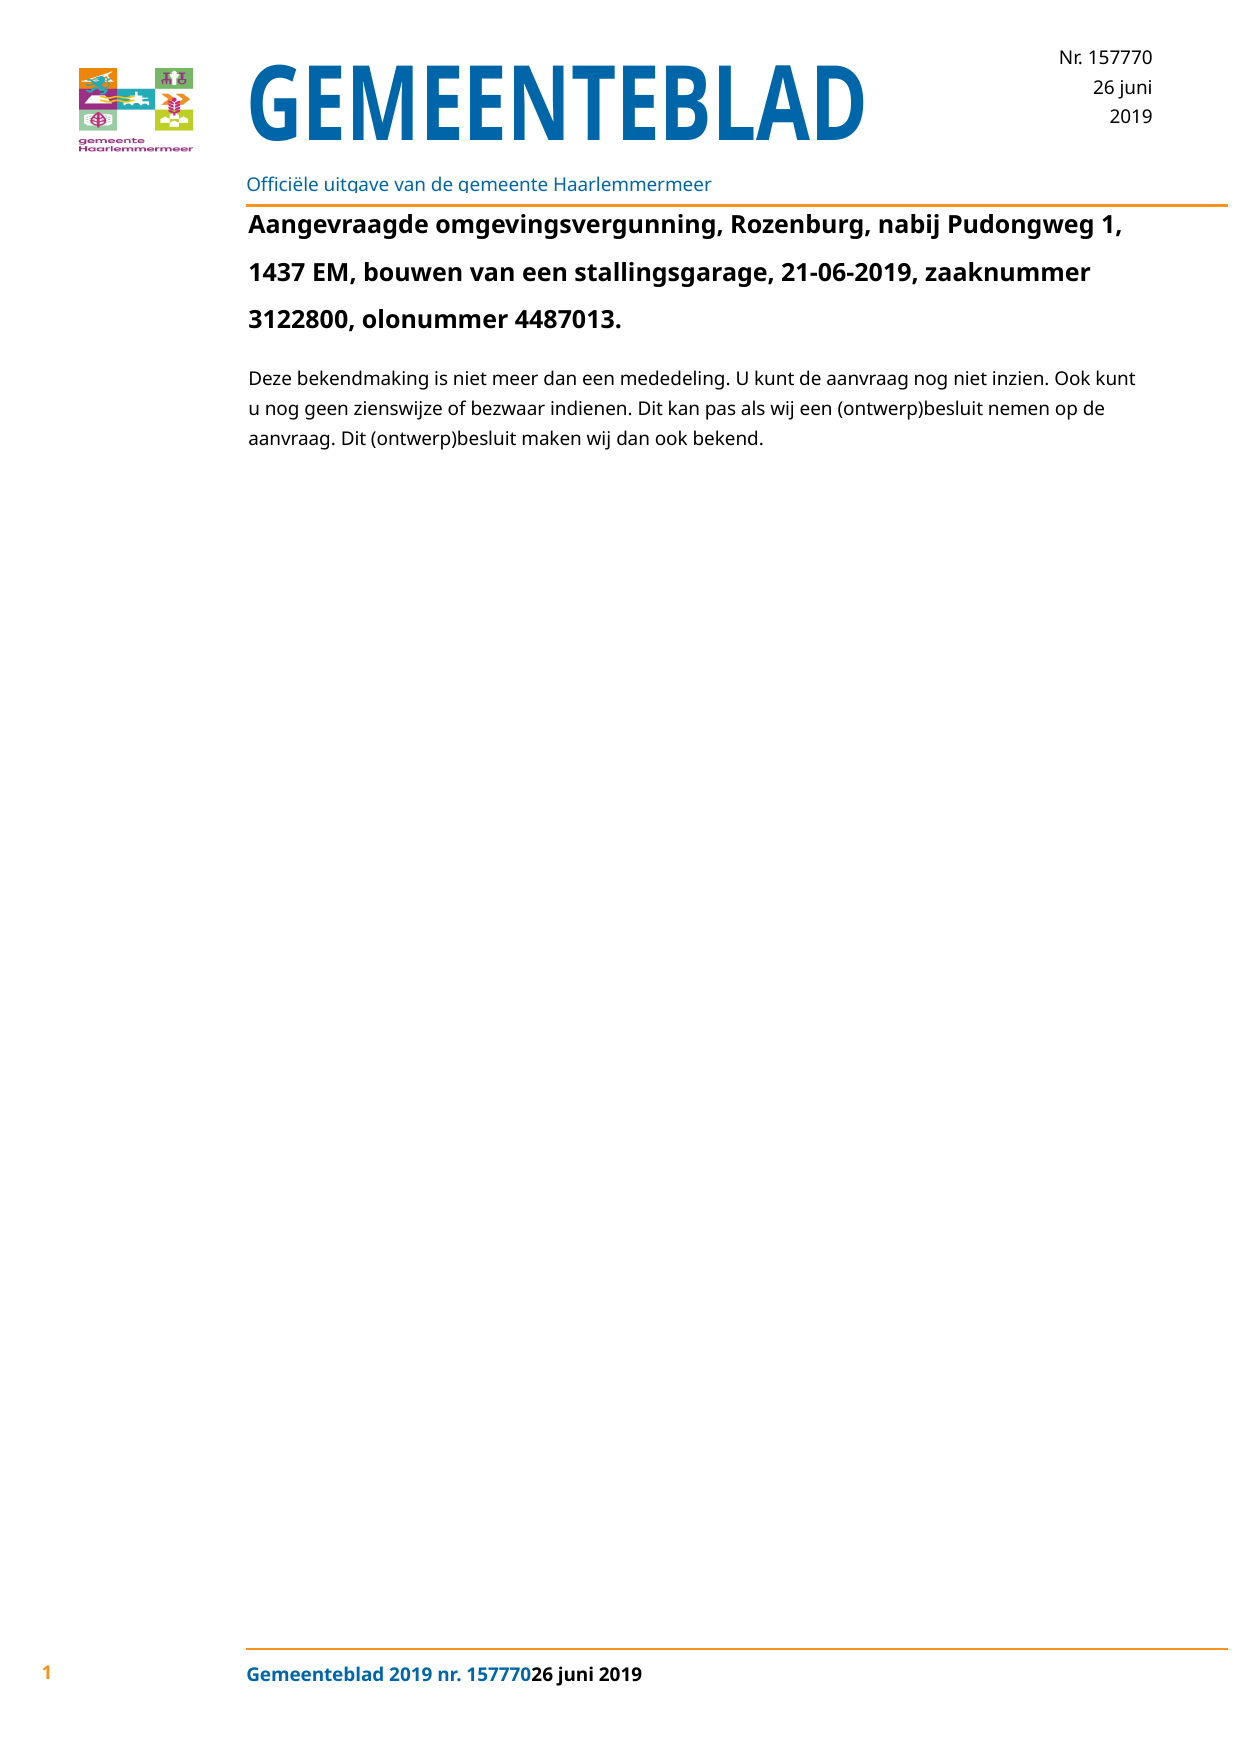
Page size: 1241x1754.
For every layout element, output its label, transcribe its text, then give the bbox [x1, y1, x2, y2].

text Aangevraagde omgevingsvergunning, Rozenburg, nabij Pudongweg 1, 1437 EM, bouwen van een stallingsgarage, 21-06-2019, zaaknummer 3122800, olonummer 4487013. [248, 207, 1152, 336]
text Deze bekendmaking is niet meer dan een mededeling. U kunt de aanvraag nog niet inzien. Ook kunt u nog geen zienswijze of bezwaar indienen. Dit kan pas als wij een (ontwerp)besluit nemen op de aanvraag. Dit (ontwerp)besluit maken wij dan ook bekend. [248, 366, 1152, 450]
picture [41, 47, 231, 172]
